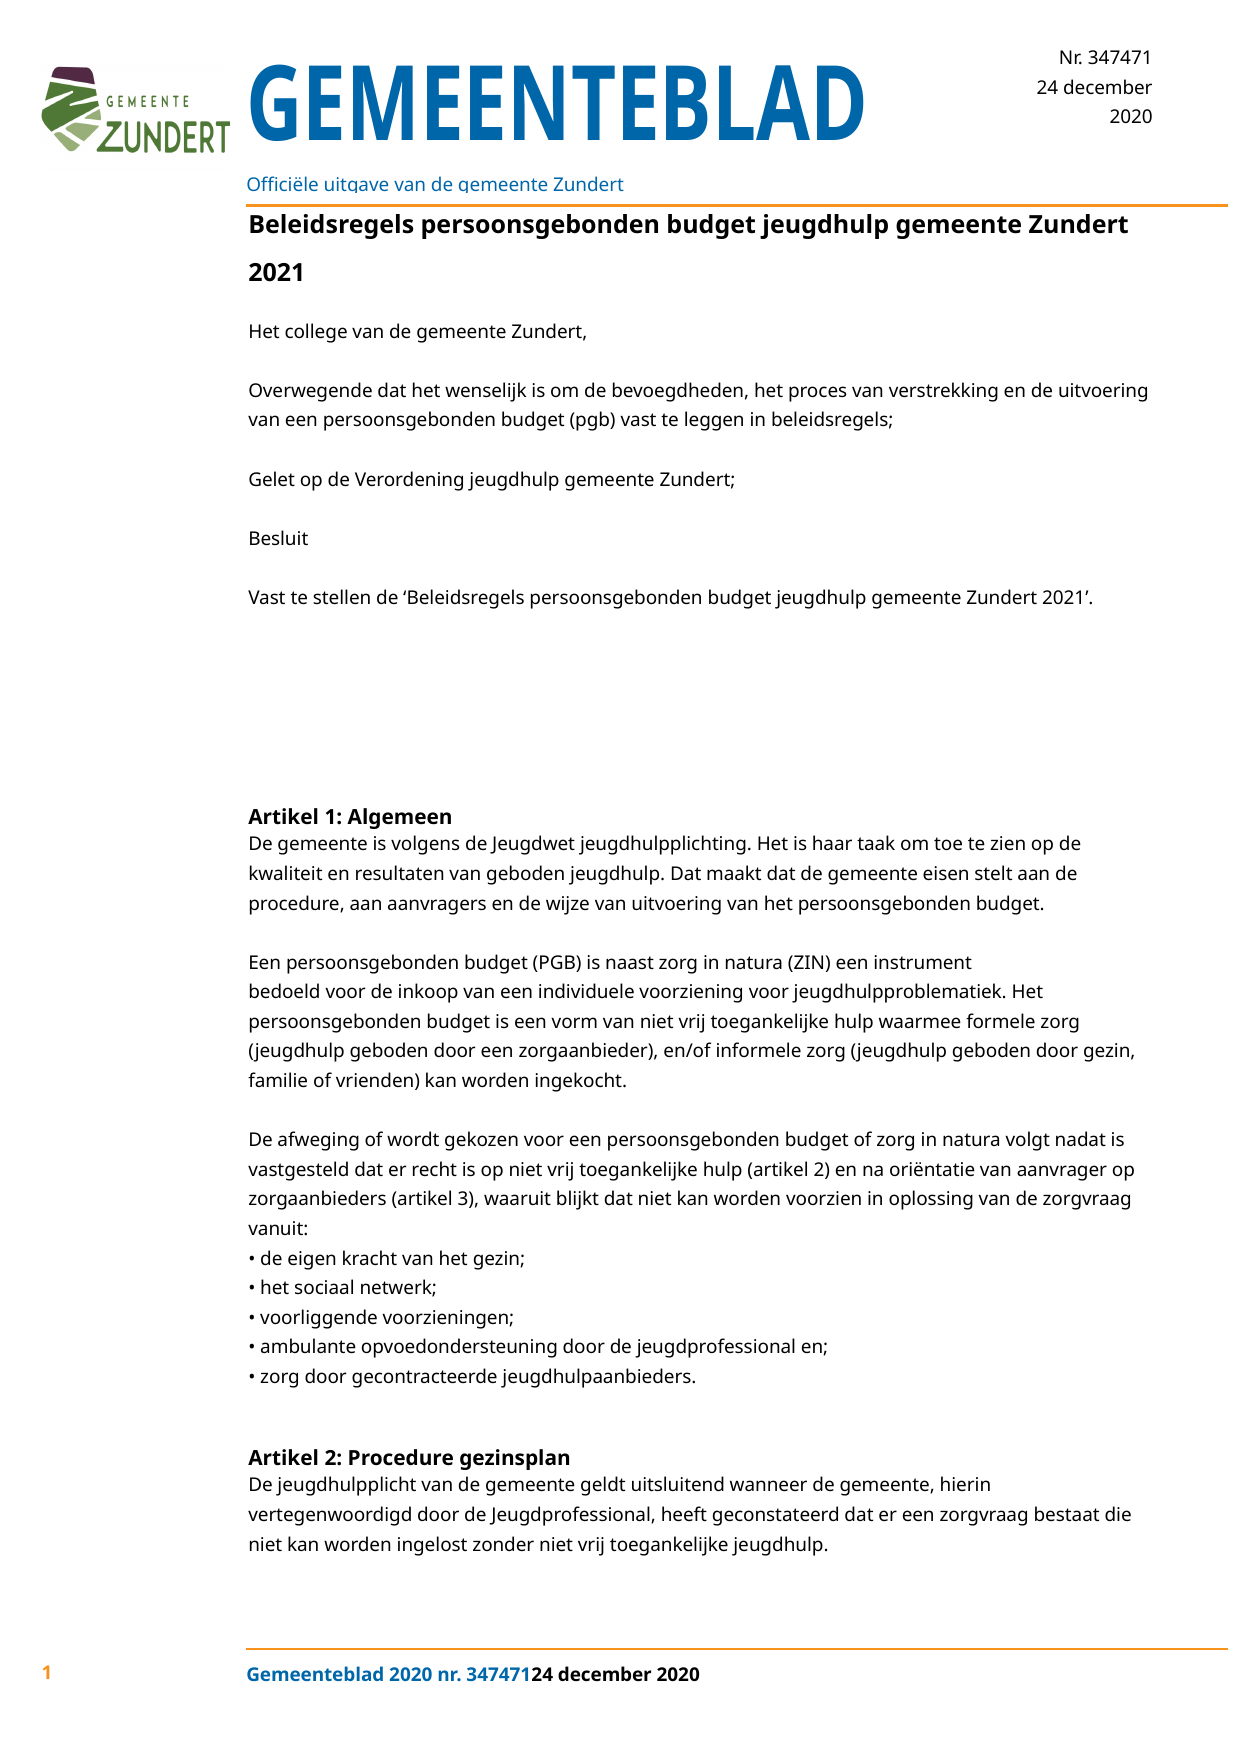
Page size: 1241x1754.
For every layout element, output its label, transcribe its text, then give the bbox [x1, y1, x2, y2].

text • de eigen kracht van het gezin; [248, 1245, 1152, 1271]
text De afweging of wordt gekozen voor een persoonsgebonden budget of zorg in natura volgt nadat is vastgesteld dat er recht is op niet vrij toegankelijke hulp (artikel 2) en na oriëntatie van aanvrager op zorgaanbieders (artikel 3), waaruit blijkt dat niet kan worden voorzien in oplossing van de zorgvraag vanuit: [248, 1126, 1152, 1241]
text bedoeld voor de inkoop van een individuele voorziening voor jeugdhulpproblematiek. Het persoonsgebonden budget is een vorm van niet vrij toegankelijke hulp waarmee formele zorg (jeugdhulp geboden door een zorgaanbieder), en/of informele zorg (jeugdhulp geboden door gezin, familie of vrienden) kan worden ingekocht. [248, 978, 1152, 1093]
text Gelet op de Verordening jeugdhulp gemeente Zundert; [248, 466, 1152, 492]
text Besluit [248, 525, 1152, 551]
text Artikel 2: Procedure gezinsplan [248, 1443, 1152, 1472]
text • ambulante opvoedondersteuning door de jeugdprofessional en; [248, 1333, 1152, 1359]
text Het college van de gemeente Zundert, [248, 318, 1152, 344]
text • zorg door gecontracteerde jeugdhulpaanbieders. [248, 1363, 1152, 1389]
text Vast te stellen de ‘Beleidsregels persoonsgebonden budget jeugdhulp gemeente Zundert 2021’. [248, 584, 1152, 610]
picture [41, 47, 231, 172]
text De gemeente is volgens de Jeugdwet jeugdhulpplichting. Het is haar taak om toe te zien op de kwaliteit en resultaten van geboden jeugdhulp. Dat maakt dat de gemeente eisen stelt aan de procedure, aan aanvragers en de wijze van uitvoering van het persoonsgebonden budget. [248, 831, 1152, 916]
text • het sociaal netwerk; [248, 1274, 1152, 1300]
text Een persoonsgebonden budget (PGB) is naast zorg in natura (ZIN) een instrument [248, 949, 1152, 975]
text De jeugdhulpplicht van de gemeente geldt uitsluitend wanneer de gemeente, hierin vertegenwoordigd door de Jeugdprofessional, heeft geconstateerd dat er een zorgvraag bestaat die niet kan worden ingelost zonder niet vrij toegankelijke jeugdhulp. [248, 1472, 1152, 1556]
text • voorliggende voorzieningen; [248, 1304, 1152, 1330]
text Beleidsregels persoonsgebonden budget jeugdhulp gemeente Zundert 2021 [248, 207, 1152, 288]
text Artikel 1: Algemeen [248, 802, 1152, 831]
text Overwegende dat het wenselijk is om de bevoegdheden, het proces van verstrekking en de uitvoering van een persoonsgebonden budget (pgb) vast te leggen in beleidsregels; [248, 377, 1152, 432]
